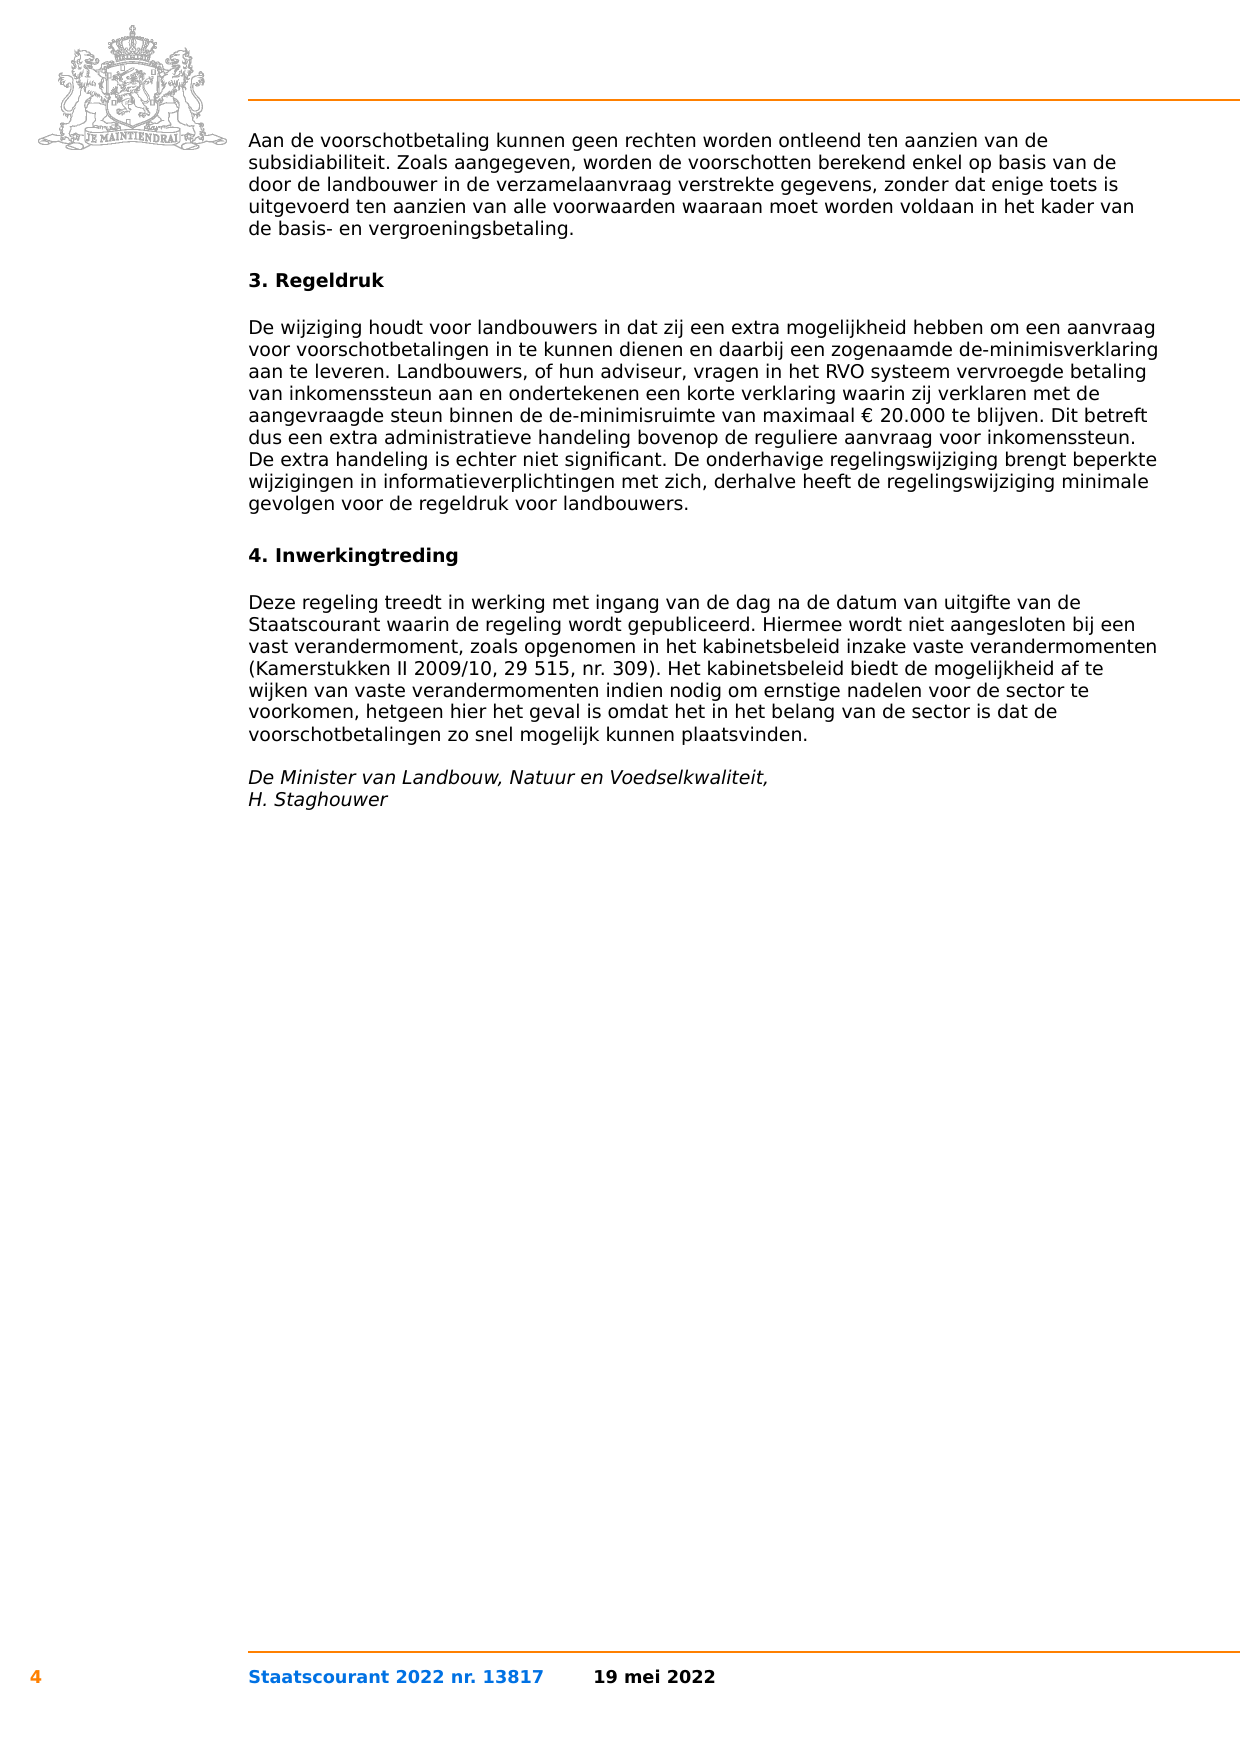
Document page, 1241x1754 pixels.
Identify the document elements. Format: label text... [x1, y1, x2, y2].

text De wijziging houdt voor landbouwers in dat zij een extra mogelijkheid hebben om een aanvraag voor voorschotbetalingen in te kunnen dienen en daarbij een zogenaamde de-minimisverklaring aan te leveren. Landbouwers, of hun adviseur, vragen in het RVO systeem vervroegde betaling van inkomenssteun aan en ondertekenen een korte verklaring waarin zij verklaren met de aangevraagde steun binnen de de-minimisruimte van maximaal € 20.000 te blijven. Dit betreft dus een extra administratieve handeling bovenop de reguliere aanvraag voor inkomenssteun. De extra handeling is echter niet significant. De onderhavige regelingswijziging brengt beperkte wijzigingen in informatieverplichtingen met zich, derhalve heeft de regelingswijziging minimale gevolgen voor de regeldruk voor landbouwers. [248, 317, 1163, 514]
text Aan de voorschotbetaling kunnen geen rechten worden ontleend ten aanzien van de subsidiabiliteit. Zoals aangegeven, worden de voorschotten berekend enkel op basis van de door de landbouwer in de verzamelaanvraag verstrekte gegevens, zonder dat enige toets is uitgevoerd ten aanzien van alle voorwaarden waaraan moet worden voldaan in het kader van de basis- en vergroeningsbetaling. [248, 130, 1163, 240]
subtitle 4. Inwerkingtreding [248, 544, 1163, 567]
text De Minister van Landbouw, Natuur en Voedselkwaliteit, H. Staghouwer [248, 767, 1163, 811]
text Deze regeling treedt in werking met ingang van de dag na de datum van uitgifte van de Staatscourant waarin de regeling wordt gepubliceerd. Hiermee wordt niet aangesloten bij een vast verandermoment, zoals opgenomen in het kabinetsbeleid inzake vaste verandermomenten (Kamerstukken II 2009/10, 29 515, nr. 309). Het kabinetsbeleid biedt de mogelijkheid af te wijken van vaste verandermomenten indien nodig om ernstige nadelen voor de sector te voorkomen, hetgeen hier het geval is omdat het in het belang van de sector is dat de voorschotbetalingen zo snel mogelijk kunnen plaatsvinden. [248, 592, 1163, 745]
subtitle 3. Regeldruk [248, 270, 1163, 292]
picture [38, 25, 227, 150]
